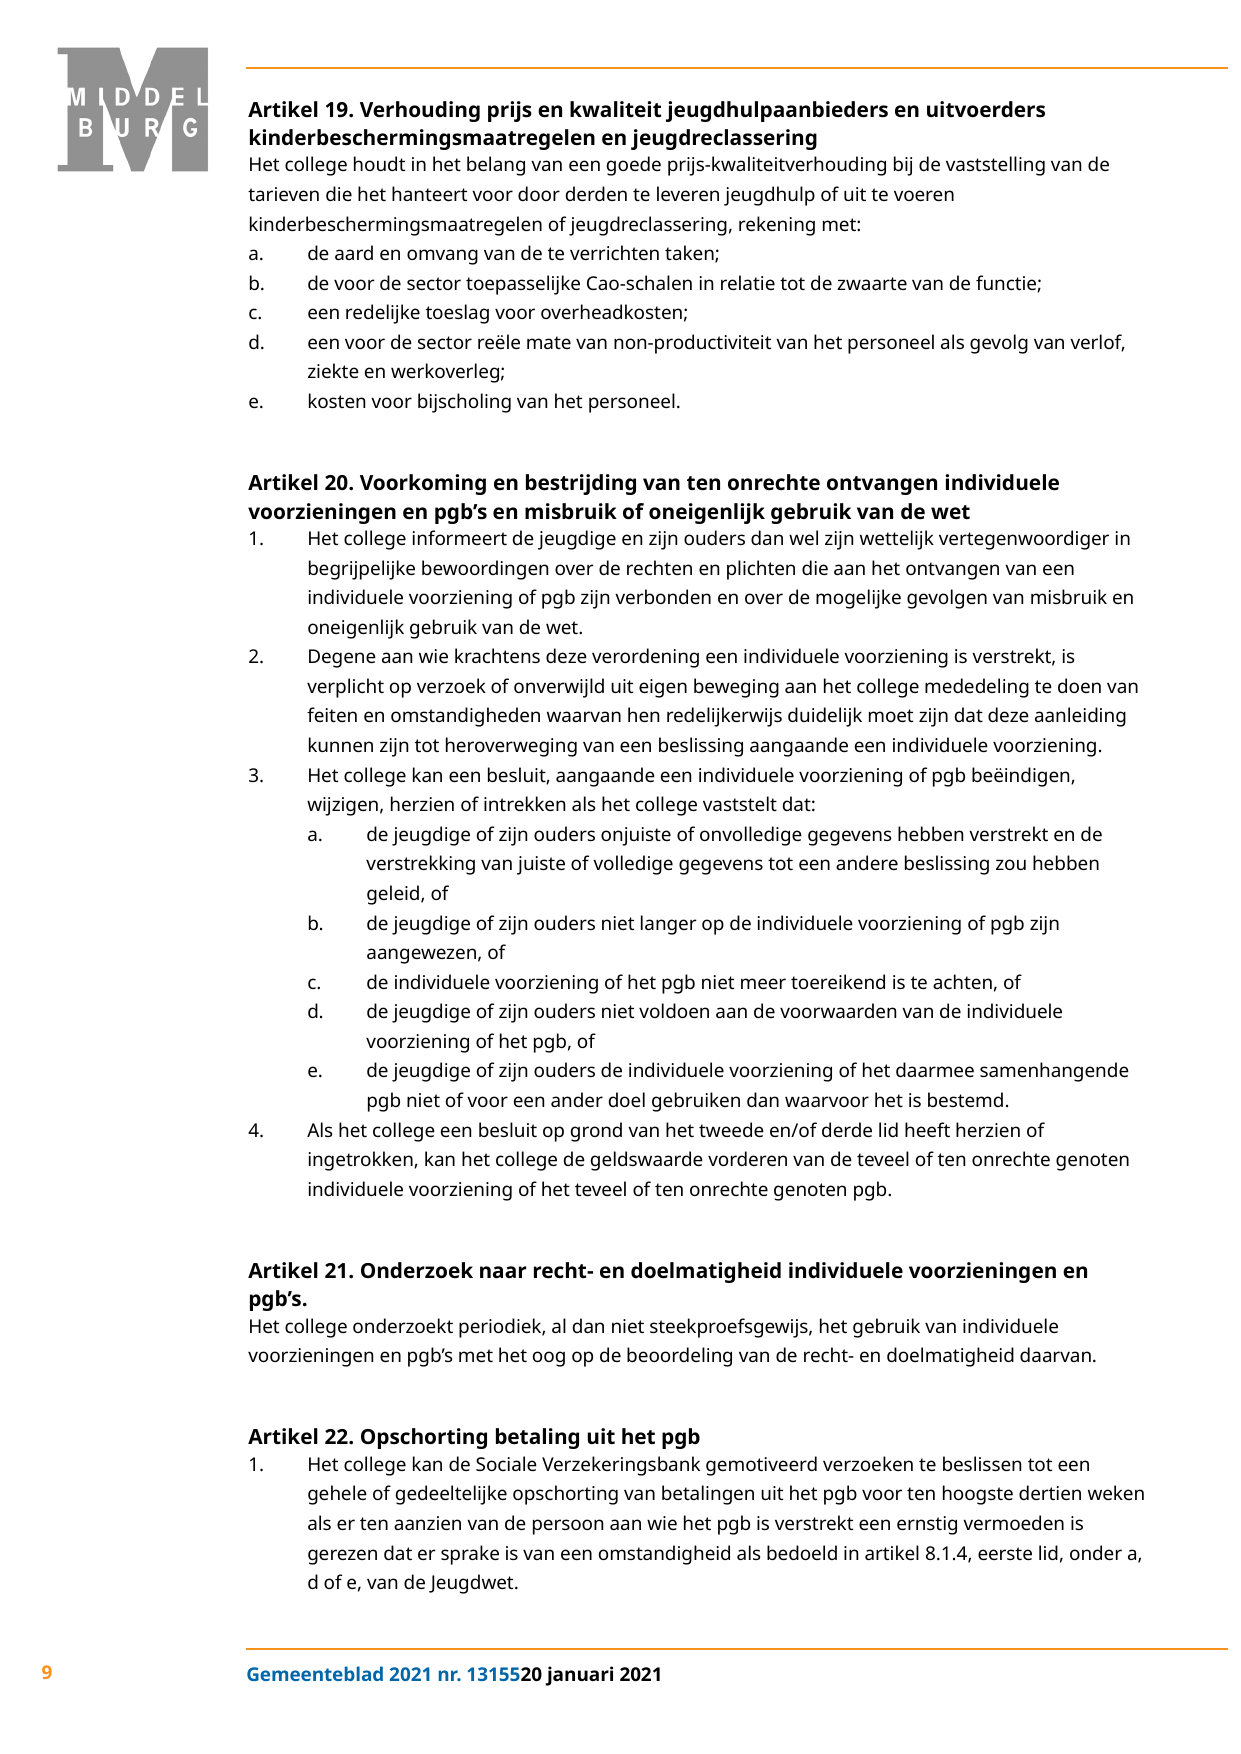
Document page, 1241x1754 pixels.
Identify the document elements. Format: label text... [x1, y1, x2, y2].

text Artikel 22. Opschorting betaling uit het pgb [248, 1422, 1152, 1451]
list de individuele voorziening of het pgb niet meer toereikend is te achten, of [307, 969, 1152, 995]
picture [41, 47, 231, 172]
list de voor de sector toepasselijke Cao-schalen in relatie tot de zwaarte van de functie; [248, 270, 1152, 296]
list de jeugdige of zijn ouders onjuiste of onvolledige gegevens hebben verstrekt en de verstrekking van juiste of volledige gegevens tot een andere beslissing zou hebben geleid, of [307, 821, 1152, 906]
list de jeugdige of zijn ouders niet langer op de individuele voorziening of pgb zijn aangewezen, of [307, 910, 1152, 965]
list Het college kan een besluit, aangaande een individuele voorziening of pgb beëindigen, wijzigen, herzien of intrekken als het college vaststelt dat: [248, 762, 1152, 817]
list Degene aan wie krachtens deze verordening een individuele voorziening is verstrekt, is verplicht op verzoek of onverwijld uit eigen beweging aan het college mededeling te doen van feiten en omstandigheden waarvan hen redelijkerwijs duidelijk moet zijn dat deze aanleiding kunnen zijn tot heroverweging van een beslissing aangaande een individuele voorziening. [248, 643, 1152, 758]
text Het college onderzoekt periodiek, al dan niet steekproefsgewijs, het gebruik van individuele voorzieningen en pgb’s met het oog op de beoordeling van de recht- en doelmatigheid daarvan. [248, 1313, 1152, 1368]
list Het college informeert de jeugdige en zijn ouders dan wel zijn wettelijk vertegenwoordiger in begrijpelijke bewoordingen over de rechten en plichten die aan het ontvangen van een individuele voorziening of pgb zijn verbonden en over de mogelijke gevolgen van misbruik en oneigenlijk gebruik van de wet. [248, 525, 1152, 640]
list een voor de sector reële mate van non-productiviteit van het personeel als gevolg van verlof, ziekte en werkoverleg; [248, 329, 1152, 384]
list Als het college een besluit op grond van het tweede en/of derde lid heeft herzien of ingetrokken, kan het college de geldswaarde vorderen van de teveel of ten onrechte genoten individuele voorziening of het teveel of ten onrechte genoten pgb. [248, 1117, 1152, 1202]
list de jeugdige of zijn ouders niet voldoen aan de voorwaarden van de individuele voorziening of het pgb, of [307, 998, 1152, 1054]
list de aard en omvang van de te verrichten taken; [248, 240, 1152, 266]
list kosten voor bijscholing van het personeel. [248, 388, 1152, 414]
text Het college houdt in het belang van een goede prijs-kwaliteitverhouding bij de vaststelling van de tarieven die het hanteert voor door derden te leveren jeugdhulp of uit te voeren kinderbeschermingsmaatregelen of jeugdreclassering, rekening met: [248, 152, 1152, 237]
list een redelijke toeslag voor overheadkosten; [248, 299, 1152, 325]
text Artikel 21. Onderzoek naar recht- en doelmatigheid individuele voorzieningen en pgb’s. [248, 1256, 1152, 1313]
text Artikel 19. Verhouding prijs en kwaliteit jeugdhulpaanbieders en uitvoerders kinderbeschermingsmaatregelen en jeugdreclassering [248, 95, 1152, 152]
text Artikel 20. Voorkoming en bestrijding van ten onrechte ontvangen individuele voorzieningen en pgb’s en misbruik of oneigenlijk gebruik van de wet [248, 468, 1152, 525]
list Het college kan de Sociale Verzekeringsbank gemotiveerd verzoeken te beslissen tot een gehele of gedeeltelijke opschorting van betalingen uit het pgb voor ten hoogste dertien weken als er ten aanzien van de persoon aan wie het pgb is verstrekt een ernstig vermoeden is gerezen dat er sprake is van een omstandigheid als bedoeld in artikel 8.1.4, eerste lid, onder a, d of e, van de Jeugdwet. [248, 1451, 1152, 1595]
list de jeugdige of zijn ouders de individuele voorziening of het daarmee samenhangende pgb niet of voor een ander doel gebruiken dan waarvoor het is bestemd. [307, 1058, 1152, 1113]
